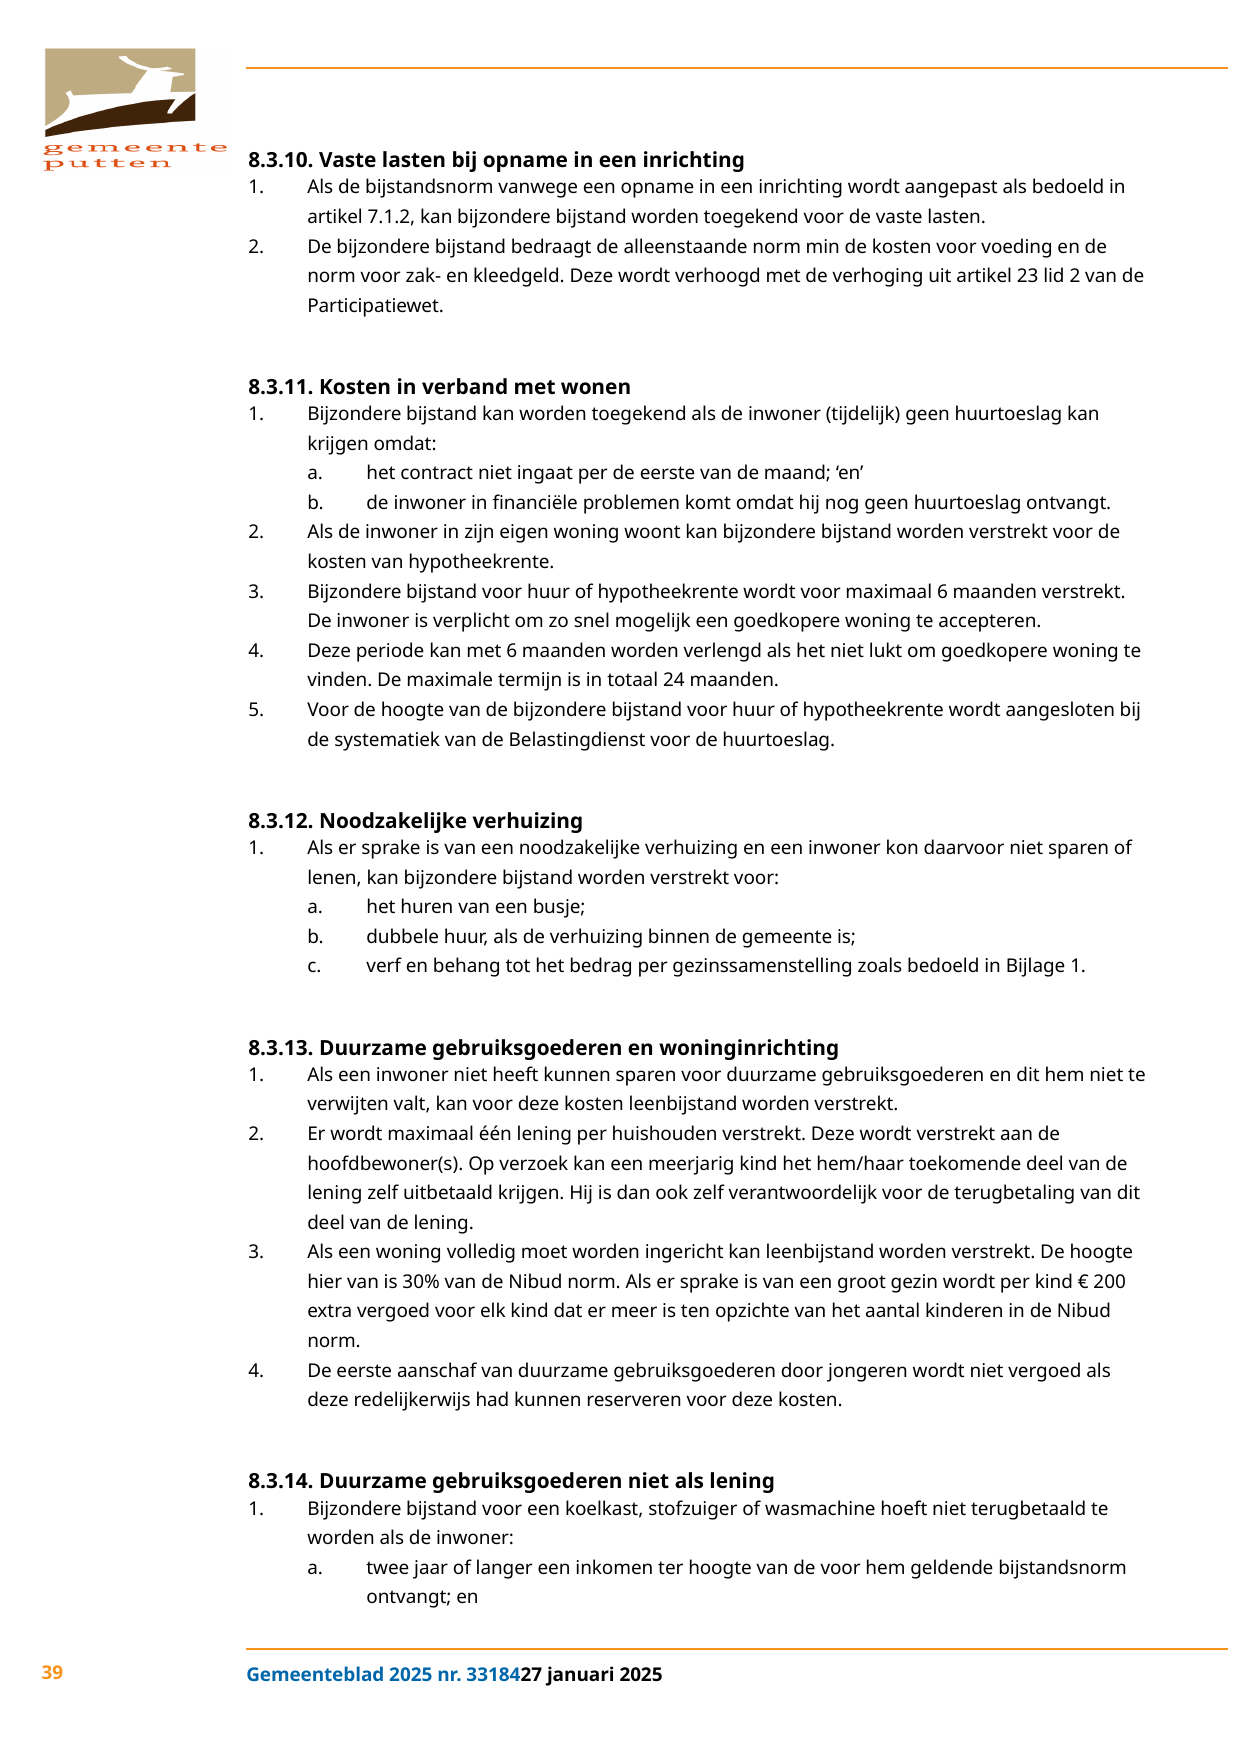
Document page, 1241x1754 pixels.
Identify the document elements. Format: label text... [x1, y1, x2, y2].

text 8.3.14. Duurzame gebruiksgoederen niet als lening [248, 1466, 1152, 1495]
text 8.3.11. Kosten in verband met wonen [248, 372, 1152, 400]
list Bijzondere bijstand kan worden toegekend als de inwoner (tijdelijk) geen huurtoeslag kan krijgen omdat: [248, 400, 1152, 456]
list twee jaar of langer een inkomen ter hoogte van de voor hem geldende bijstandsnorm ontvangt; en [307, 1554, 1152, 1609]
list Als een inwoner niet heeft kunnen sparen voor duurzame gebruiksgoederen en dit hem niet te verwijten valt, kan voor deze kosten leenbijstand worden verstrekt. [248, 1061, 1152, 1116]
list Voor de hoogte van de bijzondere bijstand voor huur of hypotheekrente wordt aangesloten bij de systematiek van de Belastingdienst voor de huurtoeslag. [248, 696, 1152, 752]
list Er wordt maximaal één lening per huishouden verstrekt. Deze wordt verstrekt aan de hoofdbewoner(s). Op verzoek kan een meerjarig kind het hem/haar toekomende deel van de lening zelf uitbetaald krijgen. Hij is dan ook zelf verantwoordelijk voor de terugbetaling van dit deel van de lening. [248, 1120, 1152, 1235]
list het huren van een busje; [307, 893, 1152, 919]
list Als er sprake is van een noodzakelijke verhuizing en een inwoner kon daarvoor niet sparen of lenen, kan bijzondere bijstand worden verstrekt voor: [248, 834, 1152, 889]
list dubbele huur, als de verhuizing binnen de gemeente is; [307, 923, 1152, 949]
list Bijzondere bijstand voor huur of hypotheekrente wordt voor maximaal 6 maanden verstrekt. De inwoner is verplicht om zo snel mogelijk een goedkopere woning te accepteren. [248, 578, 1152, 633]
list het contract niet ingaat per de eerste van de maand; ‘en’ [307, 459, 1152, 485]
text 8.3.12. Noodzakelijke verhuizing [248, 806, 1152, 834]
list Als een woning volledig moet worden ingericht kan leenbijstand worden verstrekt. De hoogte hier van is 30% van de Nibud norm. Als er sprake is van een groot gezin wordt per kind € 200 extra vergoed voor elk kind dat er meer is ten opzichte van het aantal kinderen in de Nibud norm. [248, 1238, 1152, 1353]
list Bijzondere bijstand voor een koelkast, stofzuiger of wasmachine hoeft niet terugbetaald te worden als de inwoner: [248, 1495, 1152, 1550]
text 8.3.13. Duurzame gebruiksgoederen en woninginrichting [248, 1033, 1152, 1061]
list De bijzondere bijstand bedraagt de alleenstaande norm min de kosten voor voeding en de norm voor zak- en kleedgeld. Deze wordt verhoogd met de verhoging uit artikel 23 lid 2 van de Participatiewet. [248, 233, 1152, 318]
list de inwoner in financiële problemen komt omdat hij nog geen huurtoeslag ontvangt. [307, 489, 1152, 515]
list Deze periode kan met 6 maanden worden verlengd als het niet lukt om goedkopere woning te vinden. De maximale termijn is in totaal 24 maanden. [248, 637, 1152, 692]
list De eerste aanschaf van duurzame gebruiksgoederen door jongeren wordt niet vergoed als deze redelijkerwijs had kunnen reserveren voor deze kosten. [248, 1357, 1152, 1412]
list Als de bijstandsnorm vanwege een opname in een inrichting wordt aangepast als bedoeld in artikel 7.1.2, kan bijzondere bijstand worden toegekend voor de vaste lasten. [248, 174, 1152, 229]
text 8.3.10. Vaste lasten bij opname in een inrichting [248, 145, 1152, 174]
list Als de inwoner in zijn eigen woning woont kan bijzondere bijstand worden verstrekt voor de kosten van hypotheekrente. [248, 519, 1152, 574]
list verf en behang tot het bedrag per gezinssamenstelling zoals bedoeld in Bijlage 1. [307, 953, 1152, 978]
picture [41, 47, 231, 172]
